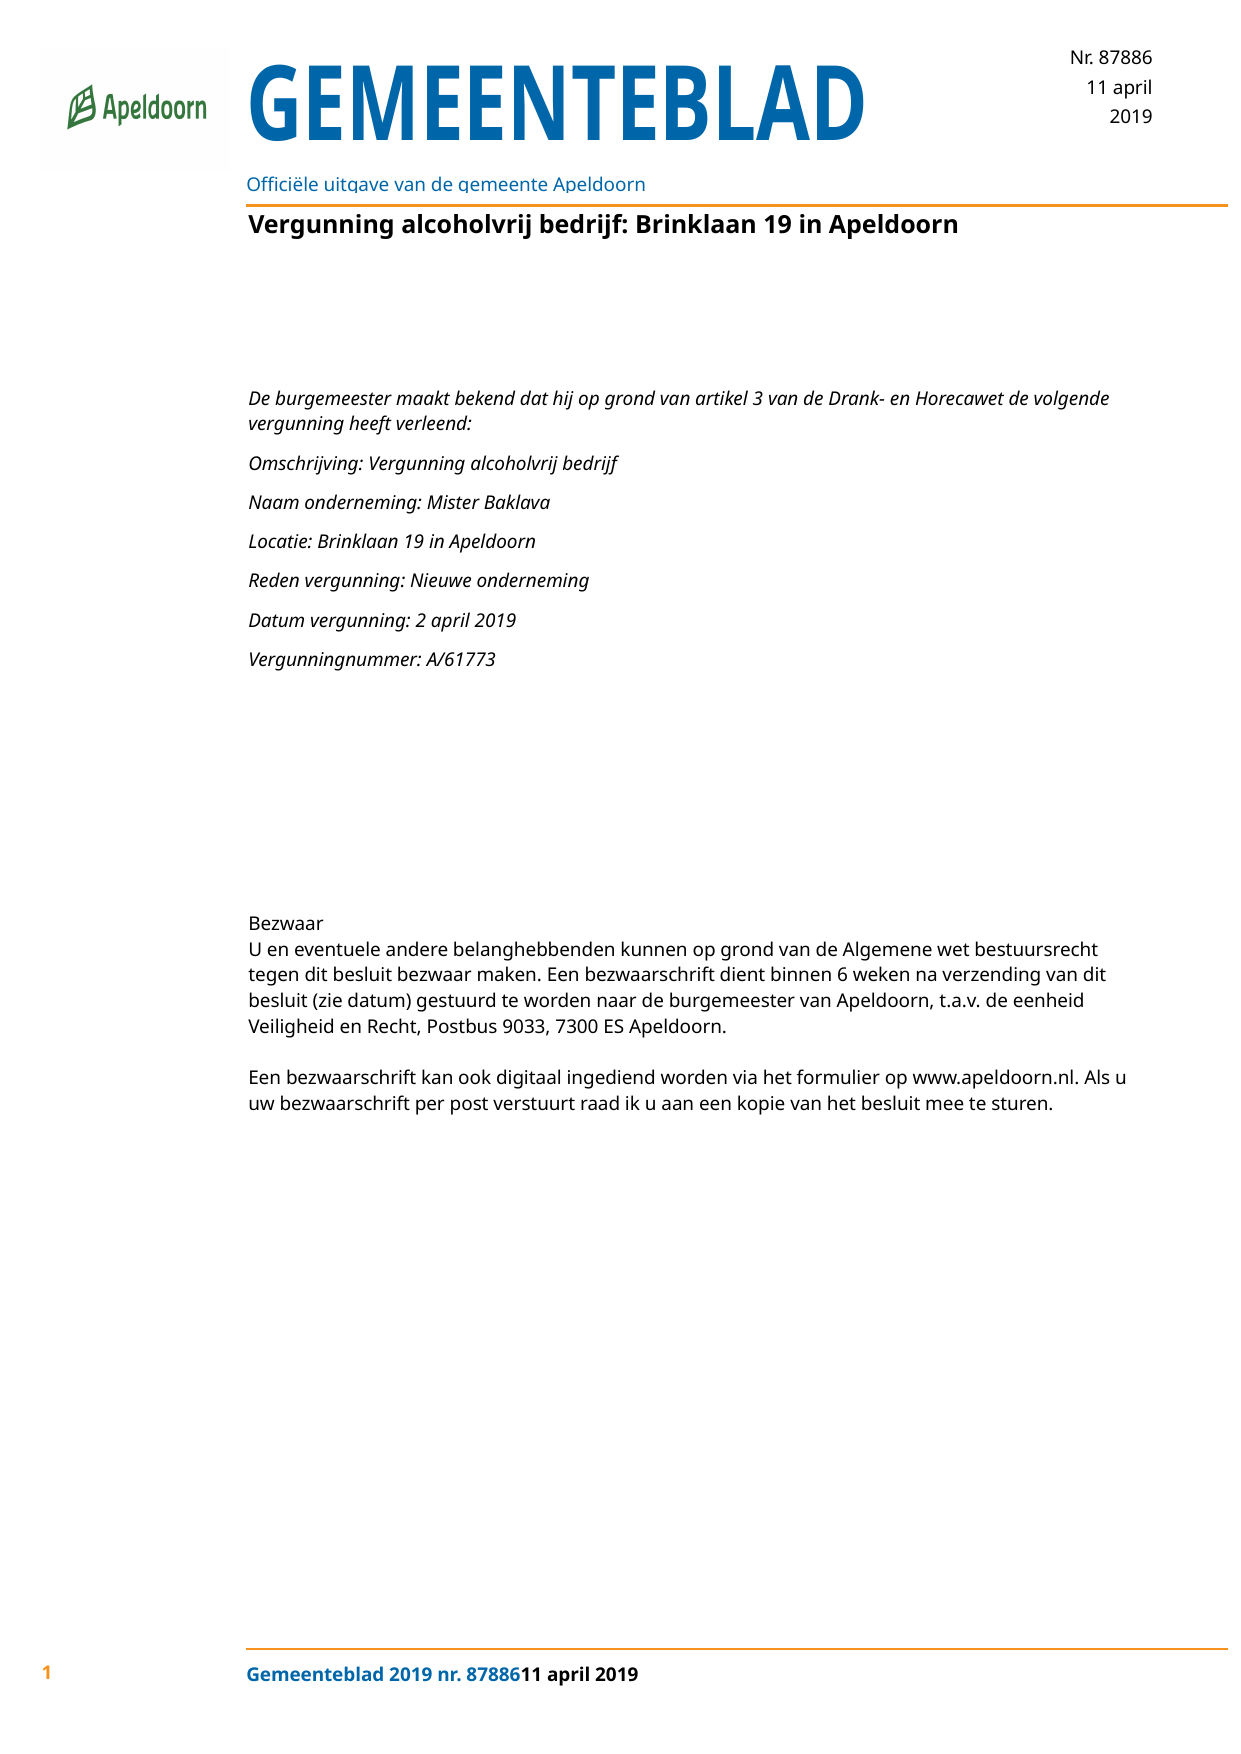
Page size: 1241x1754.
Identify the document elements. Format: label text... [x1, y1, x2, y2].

text Locatie: Brinklaan 19 in Apeldoorn [248, 528, 1152, 554]
text Vergunningnummer: A/61773 [248, 646, 1152, 672]
text U en eventuele andere belanghebbenden kunnen op grond van de Algemene wet bestuursrecht tegen dit besluit bezwaar maken. Een bezwaarschrift dient binnen 6 weken na verzending van dit besluit (zie datum) gestuurd te worden naar de burgemeester van Apeldoorn, t.a.v. de eenheid Veiligheid en Recht, Postbus 9033, 7300 ES Apeldoorn. [248, 936, 1152, 1039]
text Vergunning alcoholvrij bedrijf: Brinklaan 19 in Apeldoorn [248, 207, 1152, 241]
picture [41, 47, 231, 172]
text Bezwaar [248, 910, 1152, 936]
text Omschrijving: Vergunning alcoholvrij bedrijf [248, 450, 1152, 475]
text De burgemeester maakt bekend dat hij op grond van artikel 3 van de Drank- en Horecawet de volgende vergunning heeft verleend: [248, 385, 1152, 436]
text Datum vergunning: 2 april 2019 [248, 607, 1152, 632]
text Een bezwaarschrift kan ook digitaal ingediend worden via het formulier op www.apeldoorn.nl. Als u uw bezwaarschrift per post verstuurt raad ik u aan een kopie van het besluit mee te sturen. [248, 1064, 1152, 1116]
text Reden vergunning: Nieuwe onderneming [248, 567, 1152, 593]
text Naam onderneming: Mister Baklava [248, 489, 1152, 515]
